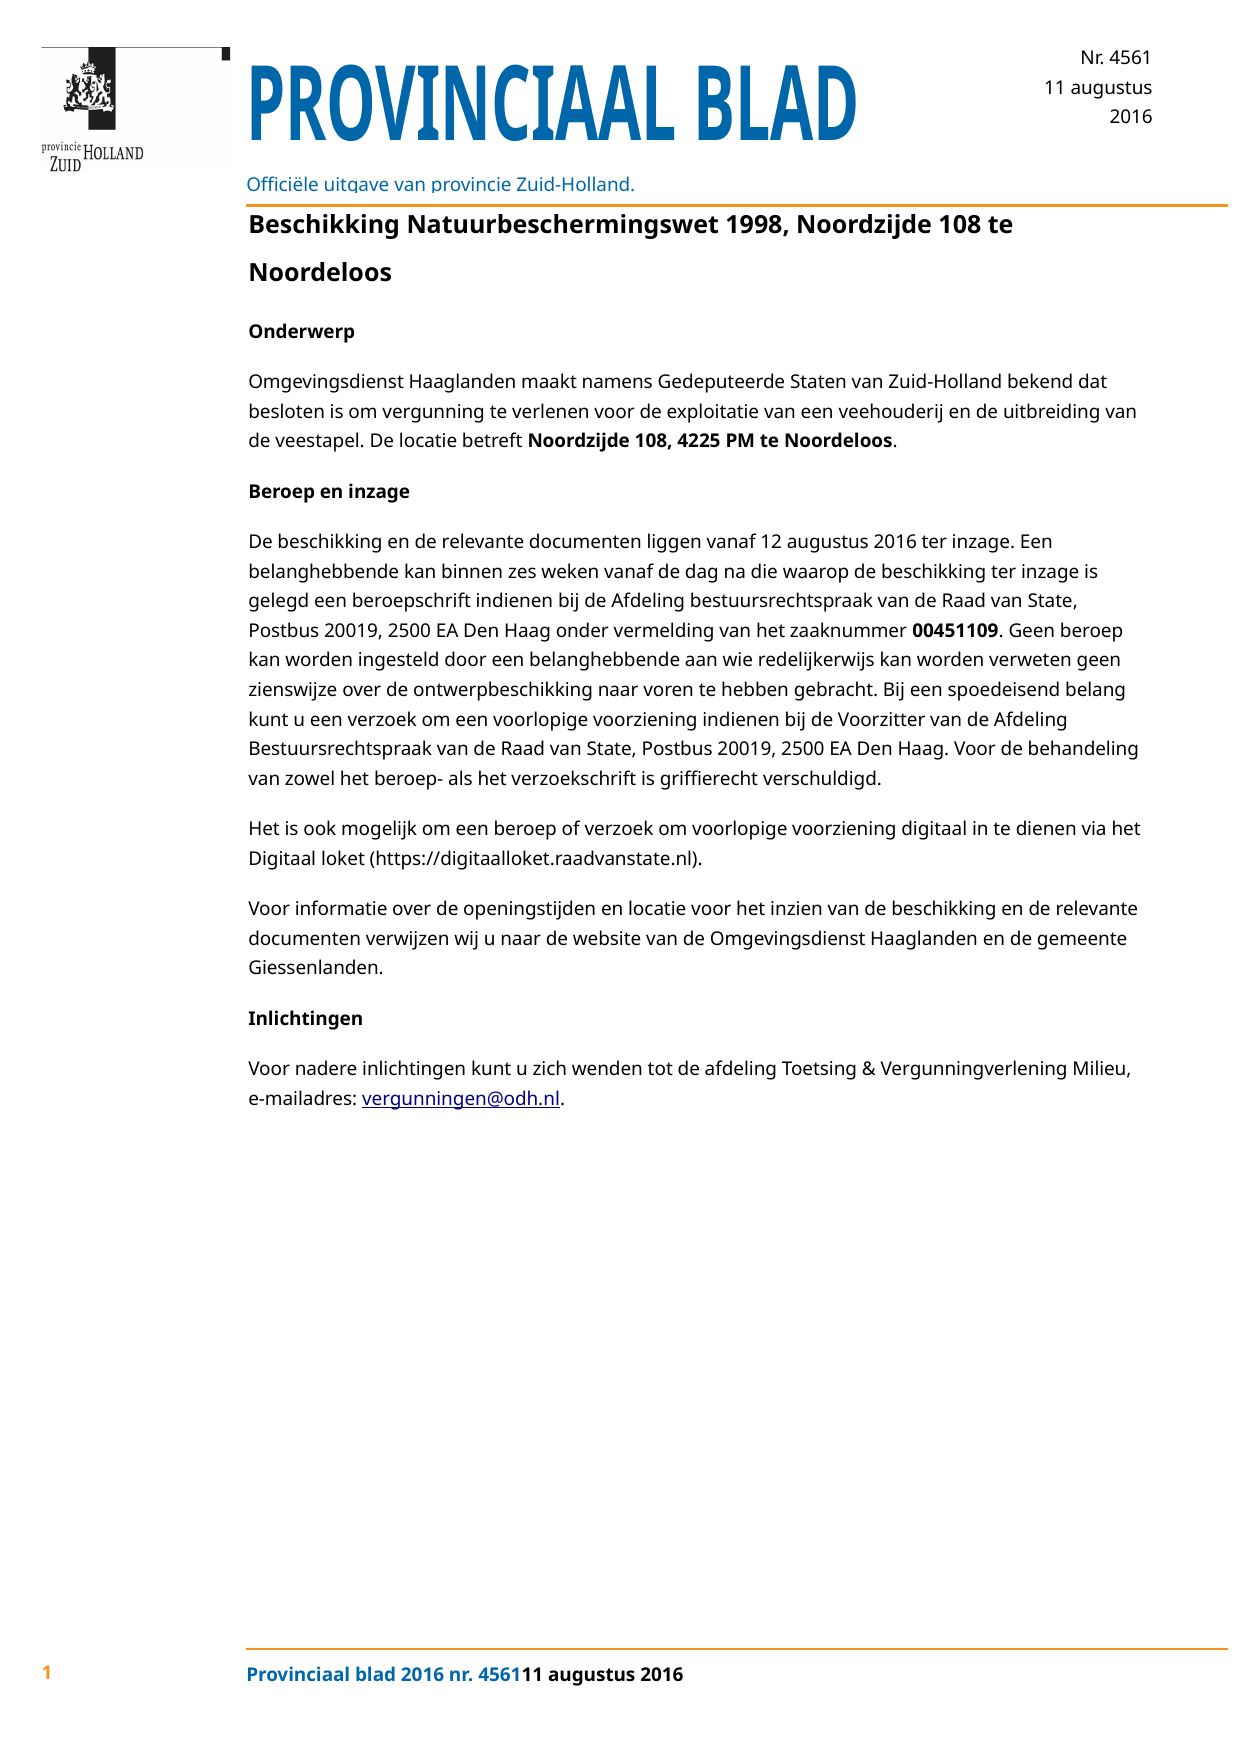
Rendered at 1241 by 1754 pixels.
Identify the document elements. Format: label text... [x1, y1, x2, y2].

text De beschikking en de relevante documenten liggen vanaf 12 augustus 2016 ter inzage. Een belanghebbende kan binnen zes weken vanaf de dag na die waarop de beschikking ter inzage is gelegd een beroepschrift indienen bij de Afdeling bestuursrechtspraak van de Raad van State, Postbus 20019, 2500 EA Den Haag onder vermelding van het zaaknummer 00451109. Geen beroep kan worden ingesteld door een belanghebbende aan wie redelijkerwijs kan worden verweten geen zienswijze over de ontwerpbeschikking naar voren te hebben gebracht. Bij een spoedeisend belang kunt u een verzoek om een voorlopige voorziening indienen bij de Voorzitter van de Afdeling Bestuursrechtspraak van de Raad van State, Postbus 20019, 2500 EA Den Haag. Voor de behandeling van zowel het beroep- als het verzoekschrift is griffierecht verschuldigd. [248, 528, 1152, 791]
text Beschikking Natuurbeschermingswet 1998, Noordzijde 108 te Noordeloos [248, 207, 1152, 288]
text Voor nadere inlichtingen kunt u zich wenden tot de afdeling Toetsing & Vergunningverlening Milieu, e-mailadres: vergunningen@odh.nl. [248, 1055, 1152, 1111]
text Beroep en inzage [248, 478, 1152, 504]
text Omgevingsdienst Haaglanden maakt namens Gedeputeerde Staten van Zuid-Holland bekend dat besloten is om vergunning te verlenen voor de exploitatie van een veehouderij en de uitbreiding van de veestapel. De locatie betreft Noordzijde 108, 4225 PM te Noordeloos. [248, 368, 1152, 453]
text Voor informatie over de openingstijden en locatie voor het inzien van de beschikking en de relevante documenten verwijzen wij u naar de website van de Omgevingsdienst Haaglanden en de gemeente Giessenlanden. [248, 895, 1152, 980]
text Inlichtingen [248, 1005, 1152, 1031]
picture [41, 47, 231, 172]
text Onderwerp [248, 318, 1152, 344]
text Het is ook mogelijk om een beroep of verzoek om voorlopige voorziening digitaal in te dienen via het Digitaal loket (https://digitaalloket.raadvanstate.nl). [248, 815, 1152, 871]
